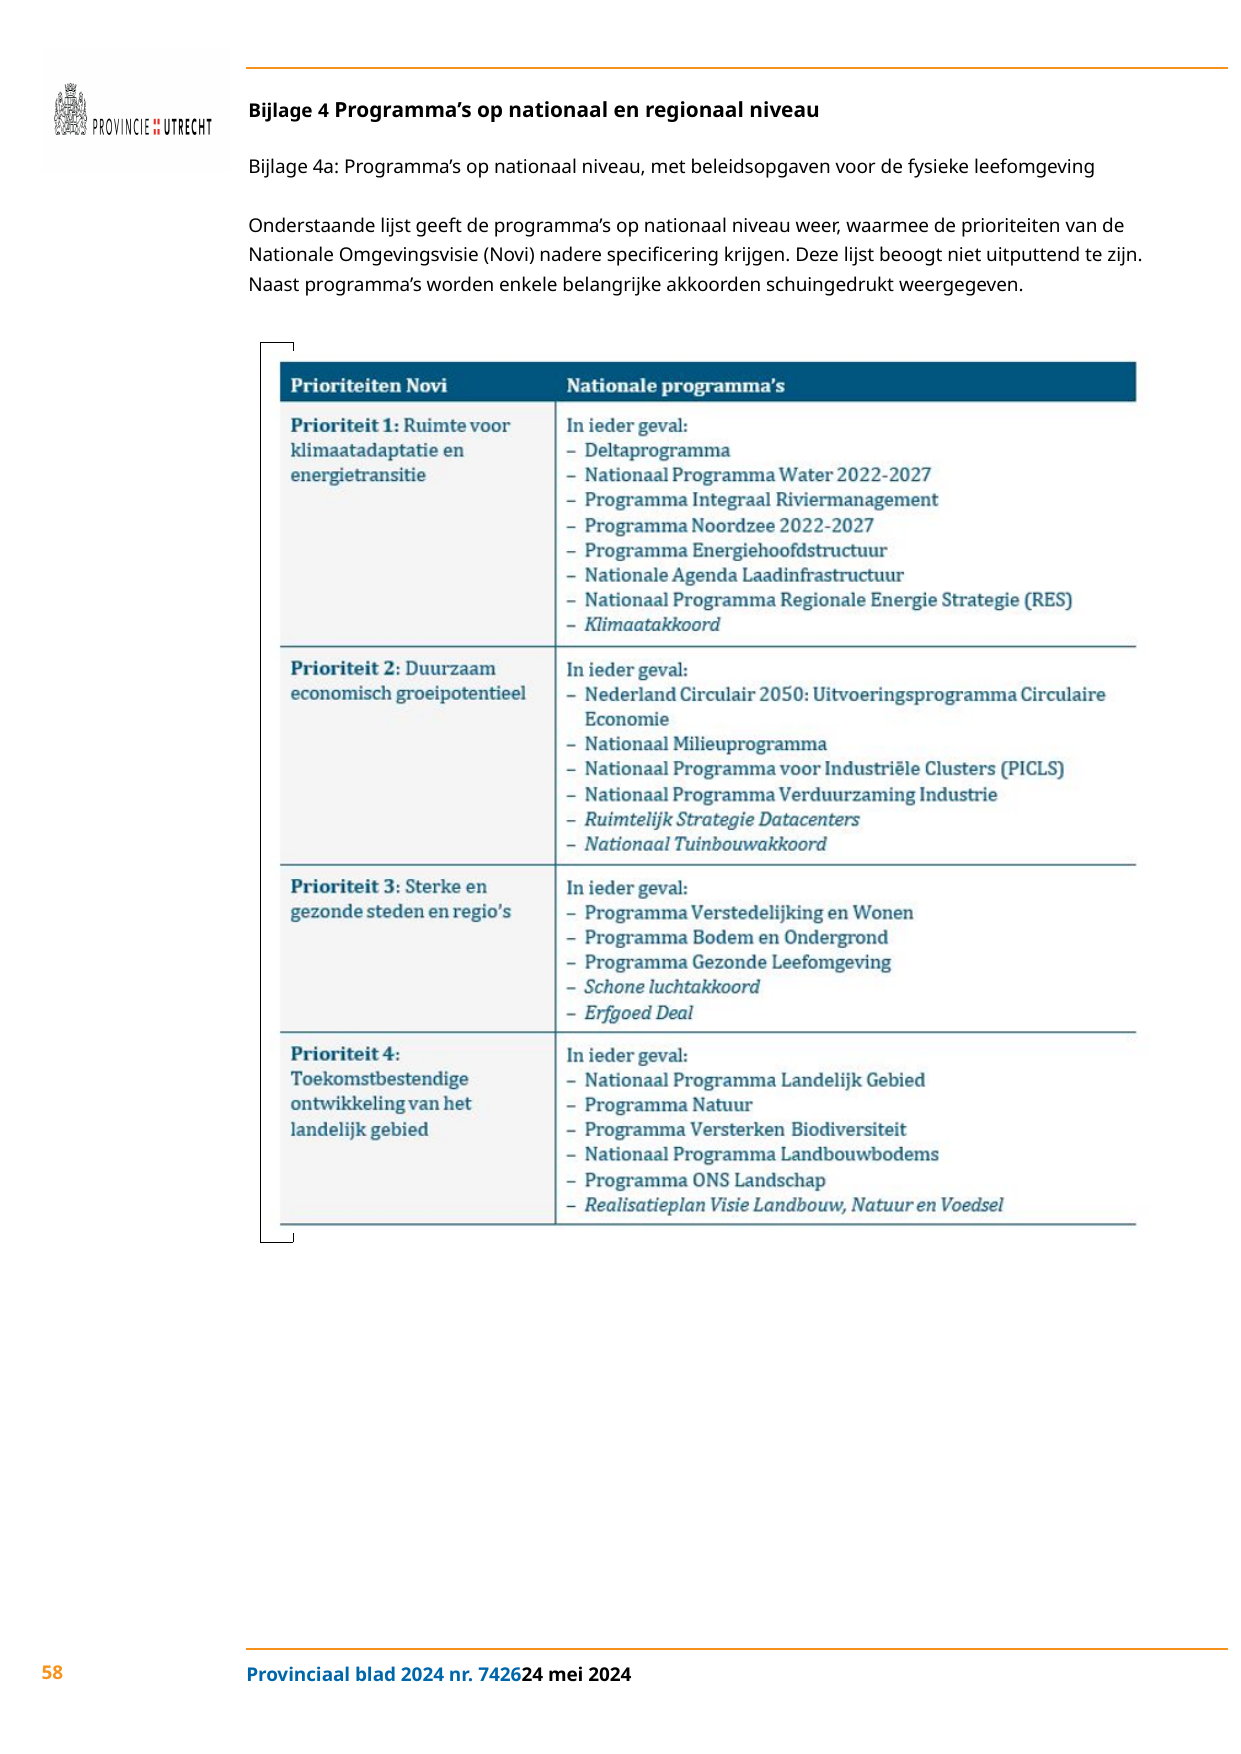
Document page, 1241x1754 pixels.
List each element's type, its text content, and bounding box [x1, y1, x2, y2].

text Bijlage 4a: Programma’s op nationaal niveau, met beleidsopgaven voor de fysieke leefomgeving [248, 153, 1152, 179]
text Onderstaande lijst geeft de programma’s op nationaal niveau weer, waarmee de prioriteiten van de Nationale Omgevingsvisie (Novi) nadere specificering krijgen. Deze lijst beoogt niet uitputtend te zijn. Naast programma’s worden enkele belangrijke akkoorden schuingedrukt weergegeven. [248, 212, 1152, 297]
text Bijlage 4 Programma’s op nationaal en regionaal niveau [248, 95, 1152, 123]
picture [268, 351, 1154, 1233]
picture [41, 47, 231, 172]
